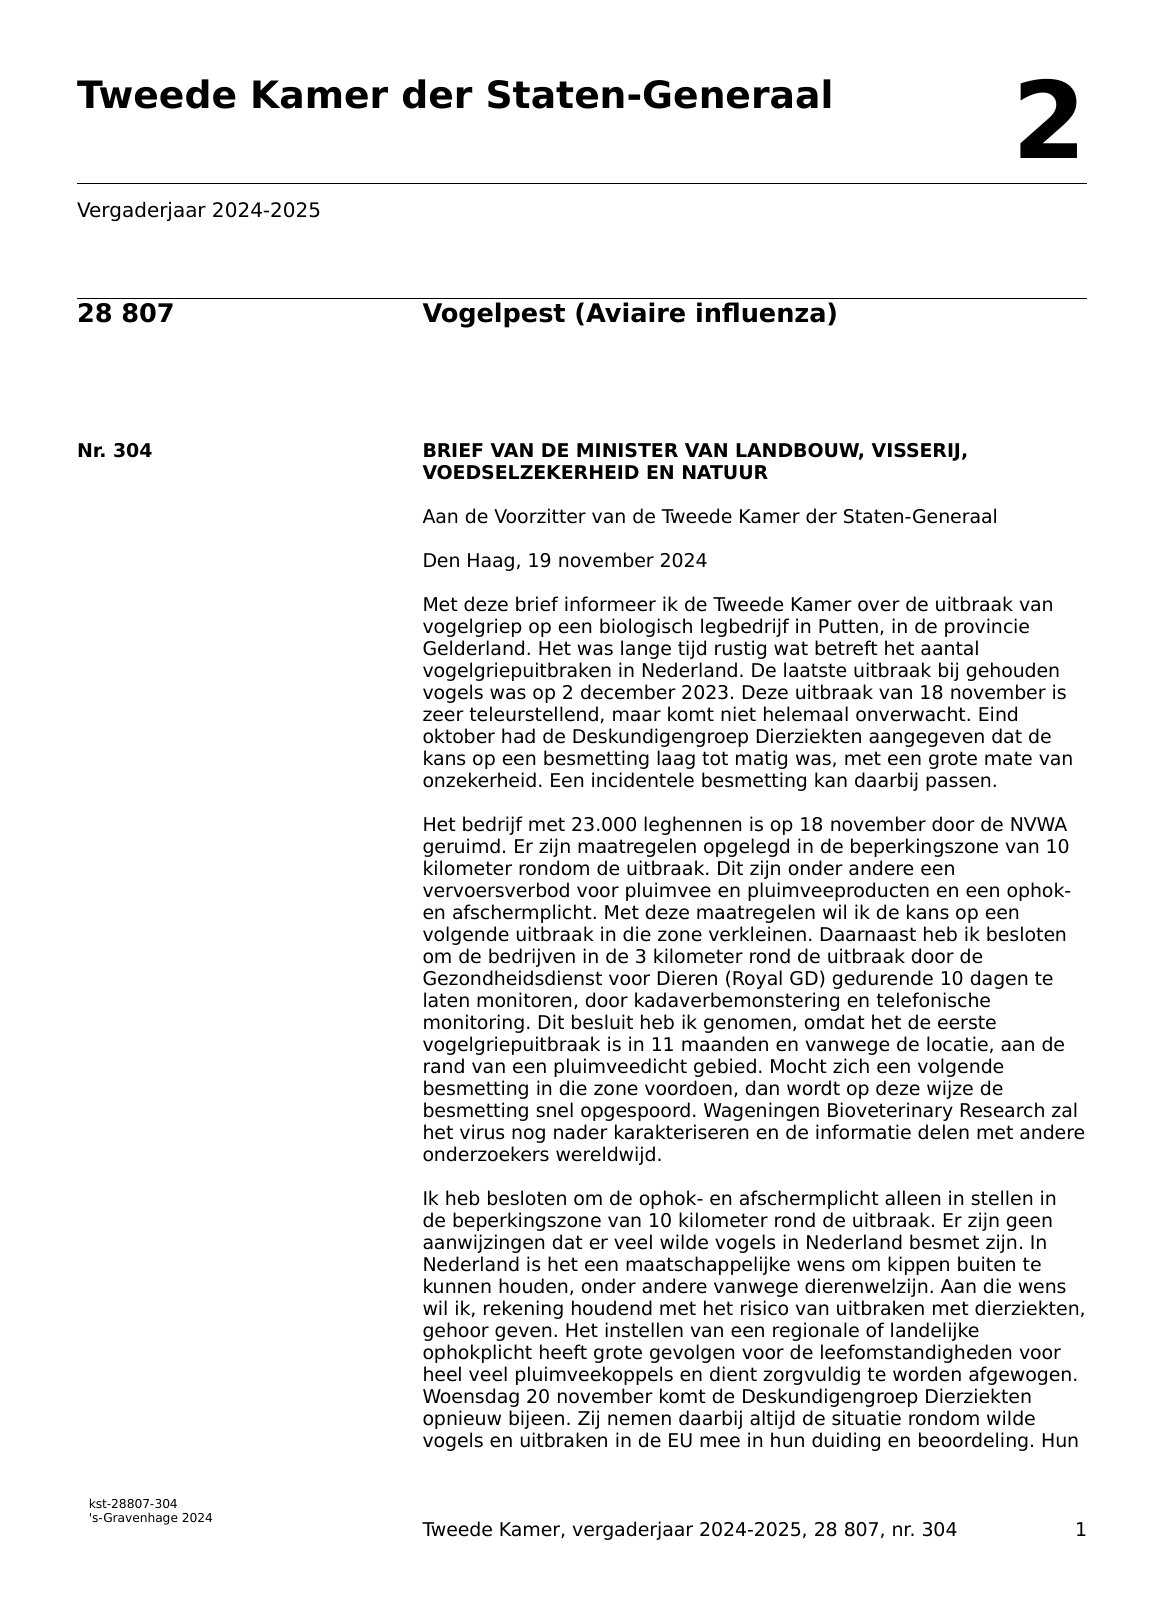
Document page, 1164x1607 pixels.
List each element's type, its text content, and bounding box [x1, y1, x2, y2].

text Aan de Voorzitter van de Tweede Kamer der Staten-Generaal [422, 506, 1087, 528]
table_header Tweede Kamer der Staten-Generaal [77, 59, 886, 183]
text Het bedrijf met 23.000 leghennen is op 18 november door de NVWA geruimd. Er zijn maatregelen opgelegd in de beperkingszone van 10 kilometer rondom de uitbraak. Dit zijn onder andere een vervoersverbod voor pluimvee en pluimveeproducten en een ophok- en afschermplicht. Met deze maatregelen wil ik de kans op een volgende uitbraak in die zone verkleinen. Daarnaast heb ik besloten om de bedrijven in de 3 kilometer rond de uitbraak door de Gezondheidsdienst voor Dieren (Royal GD) gedurende 10 dagen te laten monitoren, door kadaverbemonstering en telefonische monitoring. Dit besluit heb ik genomen, omdat het de eerste vogelgriepuitbraak is in 11 maanden en vanwege de locatie, aan de rand van een pluimveedicht gebied. Mocht zich een volgende besmetting in die zone voordoen, dan wordt op deze wijze de besmetting snel opgespoord. Wageningen Bioveterinary Research zal het virus nog nader karakteriseren en de informatie delen met andere onderzoekers wereldwijd. [422, 814, 1087, 1166]
text Met deze brief informeer ik de Tweede Kamer over de uitbraak van vogelgriep op een biologisch legbedrijf in Putten, in de provincie Gelderland. Het was lange tijd rustig wat betreft het aantal vogelgriepuitbraken in Nederland. De laatste uitbraak bij gehouden vogels was op 2 december 2023. Deze uitbraak van 18 november is zeer teleurstellend, maar komt niet helemaal onverwacht. Eind oktober had de Deskundigengroep Dierziekten aangegeven dat de kans op een besmetting laag tot matig was, met een grote mate van onzekerheid. Een incidentele besmetting kan daarbij passen. [422, 594, 1087, 792]
text 's-Gravenhage 2024 [88, 1511, 323, 1525]
subtitle 28 807 Vogelpest (Aviaire influenza) [77, 299, 1087, 329]
subtitle Nr. 304 BRIEF VAN DE MINISTER VAN LANDBOUW, VISSERIJ, VOEDSELZEKERHEID EN NATUUR [77, 440, 1087, 484]
table_cell Vergaderjaar 2024-2025 [77, 184, 1087, 298]
table_header 2 [886, 59, 1087, 183]
text kst-28807-304 [88, 1497, 323, 1511]
text Ik heb besloten om de ophok- en afschermplicht alleen in stellen in de beperkingszone van 10 kilometer rond de uitbraak. Er zijn geen aanwijzingen dat er veel wilde vogels in Nederland besmet zijn. In Nederland is het een maatschappelijke wens om kippen buiten te kunnen houden, onder andere vanwege dierenwelzijn. Aan die wens wil ik, rekening houdend met het risico van uitbraken met dierziekten, gehoor geven. Het instellen van een regionale of landelijke ophokplicht heeft grote gevolgen voor de leefomstandigheden voor heel veel pluimveekoppels en dient zorgvuldig te worden afgewogen. Woensdag 20 november komt de Deskundigengroep Dierziekten opnieuw bijeen. Zij nemen daarbij altijd de situatie rondom wilde vogels en uitbraken in de EU mee in hun duiding en beoordeling. Hun [422, 1188, 1087, 1452]
text Den Haag, 19 november 2024 [422, 550, 1087, 572]
